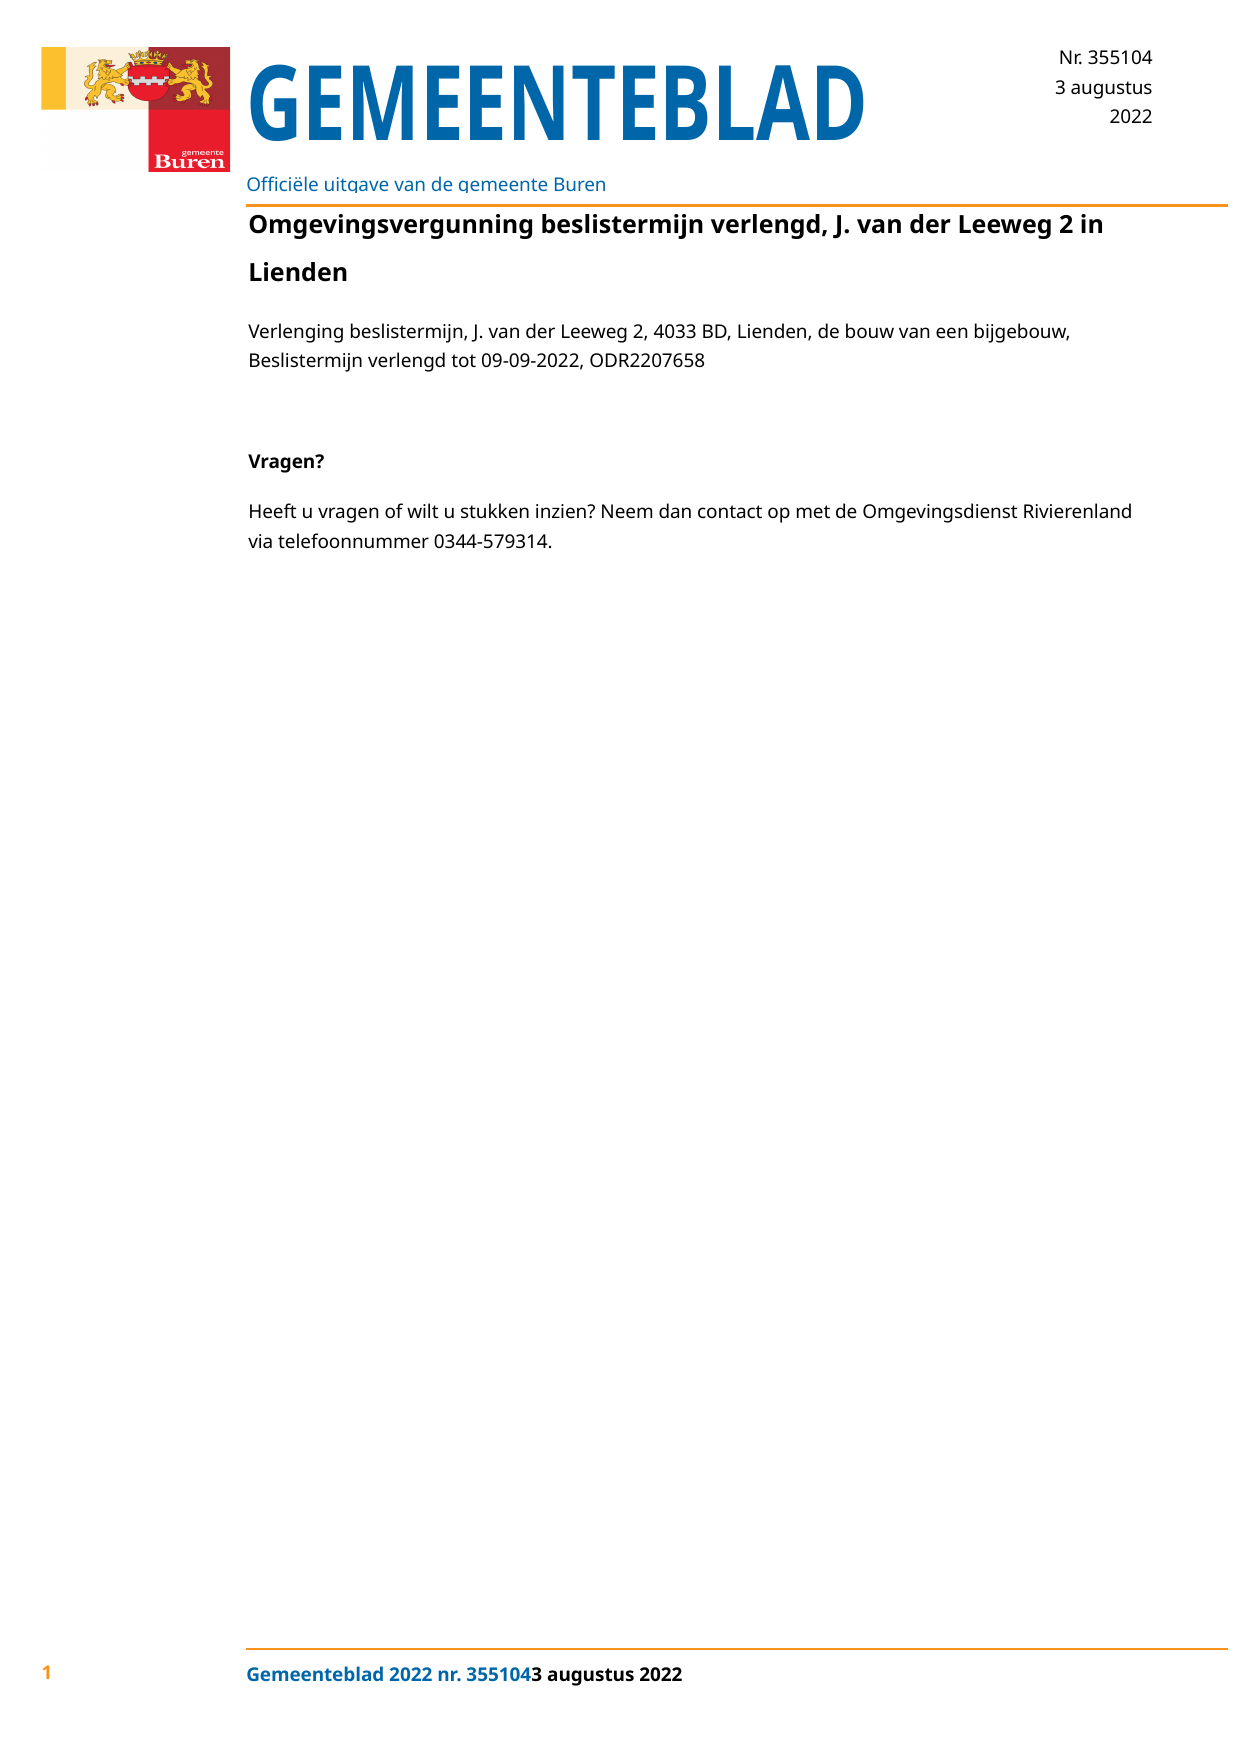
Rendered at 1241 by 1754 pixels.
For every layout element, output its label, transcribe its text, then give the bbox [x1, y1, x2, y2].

text Heeft u vragen of wilt u stukken inzien? Neem dan contact op met de Omgevingsdienst Rivierenland via telefoonnummer 0344-579314. [248, 499, 1152, 554]
text Verlenging beslistermijn, J. van der Leeweg 2, 4033 BD, Lienden, de bouw van een bijgebouw, Beslistermijn verlengd tot 09-09-2022, ODR2207658 [248, 318, 1152, 373]
text Vragen? [248, 448, 1152, 474]
text Omgevingsvergunning beslistermijn verlengd, J. van der Leeweg 2 in Lienden [248, 207, 1152, 288]
picture [41, 47, 231, 172]
